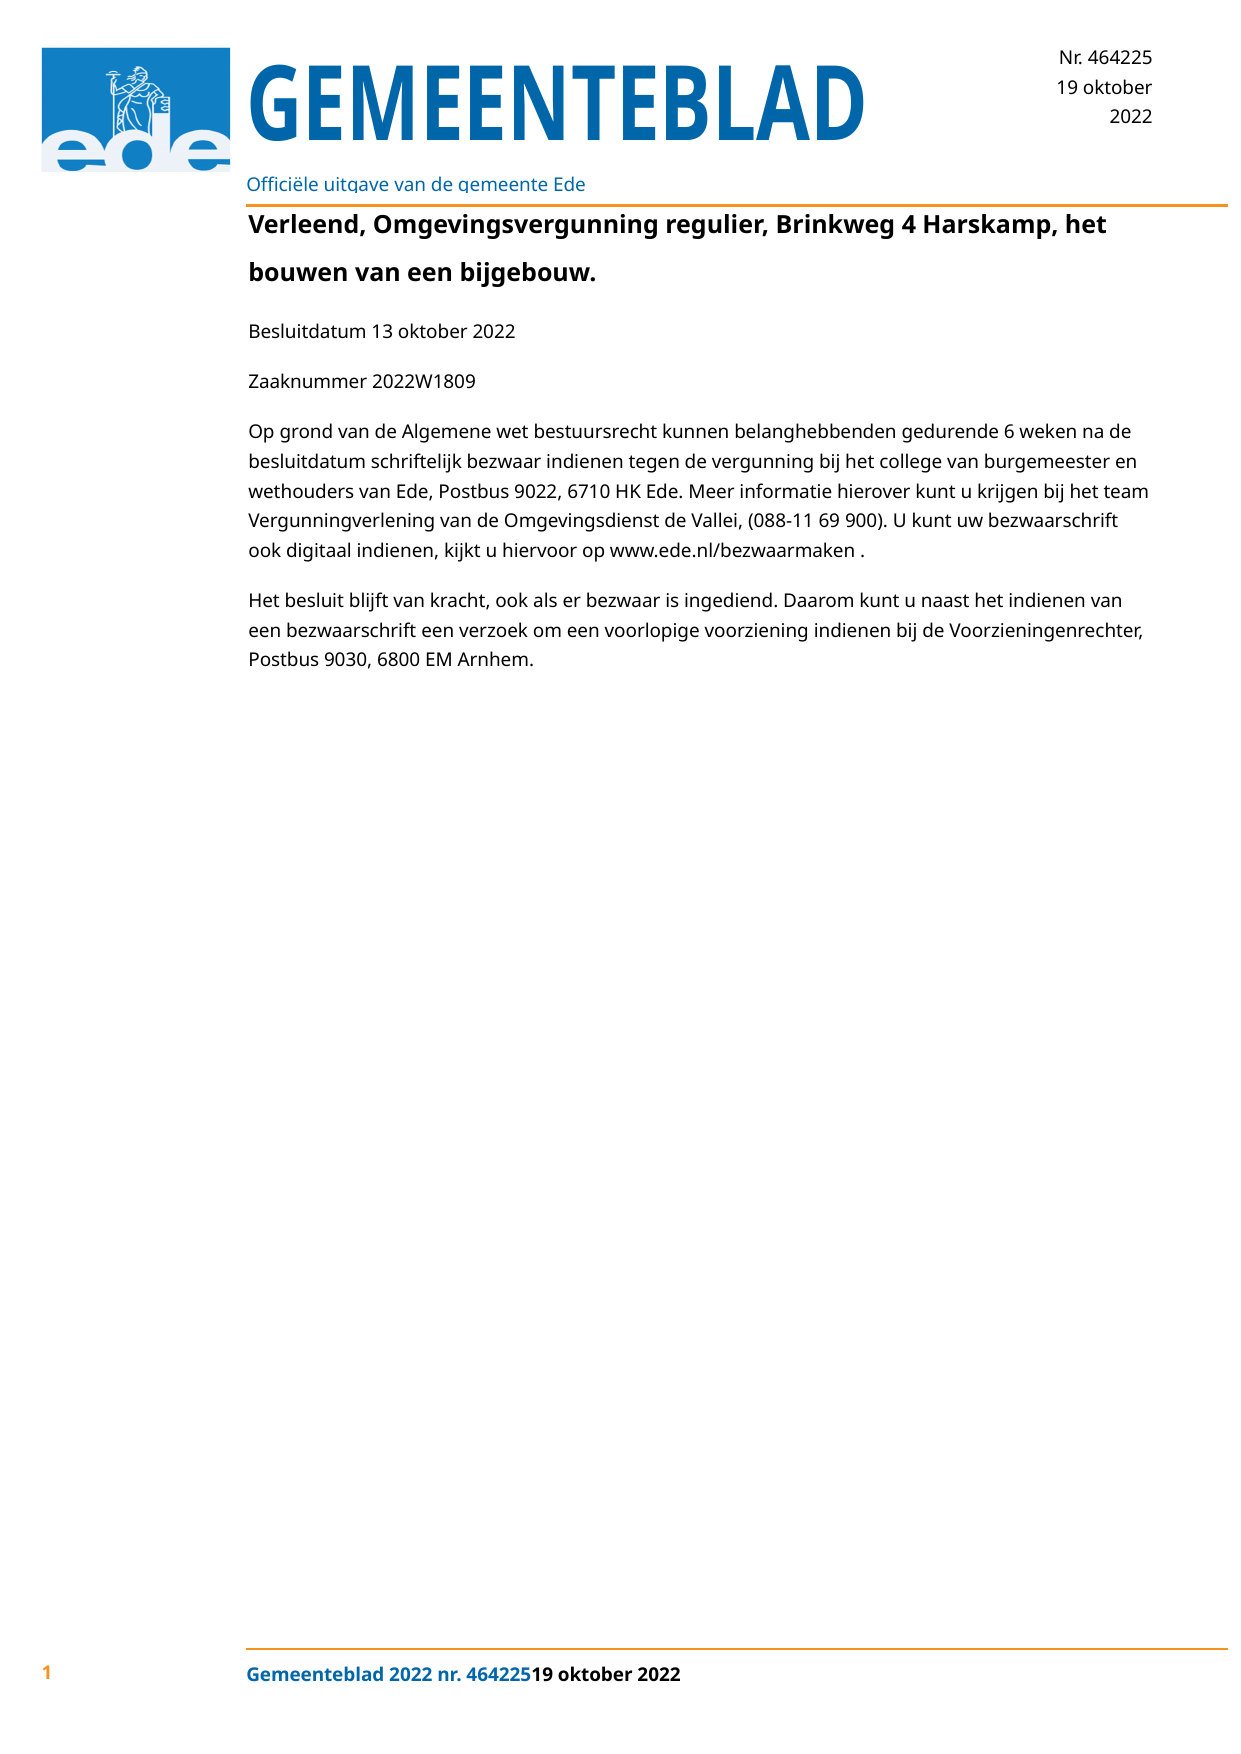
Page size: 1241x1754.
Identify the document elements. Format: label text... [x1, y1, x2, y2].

text Het besluit blijft van kracht, ook als er bezwaar is ingediend. Daarom kunt u naast het indienen van een bezwaarschrift een verzoek om een voorlopige voorziening indienen bij de Voorzieningenrechter, Postbus 9030, 6800 EM Arnhem. [248, 587, 1152, 672]
text Verleend, Omgevingsvergunning regulier, Brinkweg 4 Harskamp, het bouwen van een bijgebouw. [248, 207, 1152, 288]
text Op grond van de Algemene wet bestuursrecht kunnen belanghebbenden gedurende 6 weken na de besluitdatum schriftelijk bezwaar indienen tegen de vergunning bij het college van burgemeester en wethouders van Ede, Postbus 9022, 6710 HK Ede. Meer informatie hierover kunt u krijgen bij het team Vergunningverlening van de Omgevingsdienst de Vallei, (088-11 69 900). U kunt uw bezwaarschrift ook digitaal indienen, kijkt u hiervoor op www.ede.nl/bezwaarmaken . [248, 419, 1152, 563]
text Besluitdatum 13 oktober 2022 [248, 318, 1152, 344]
picture [41, 47, 231, 172]
text Zaaknummer 2022W1809 [248, 368, 1152, 394]
